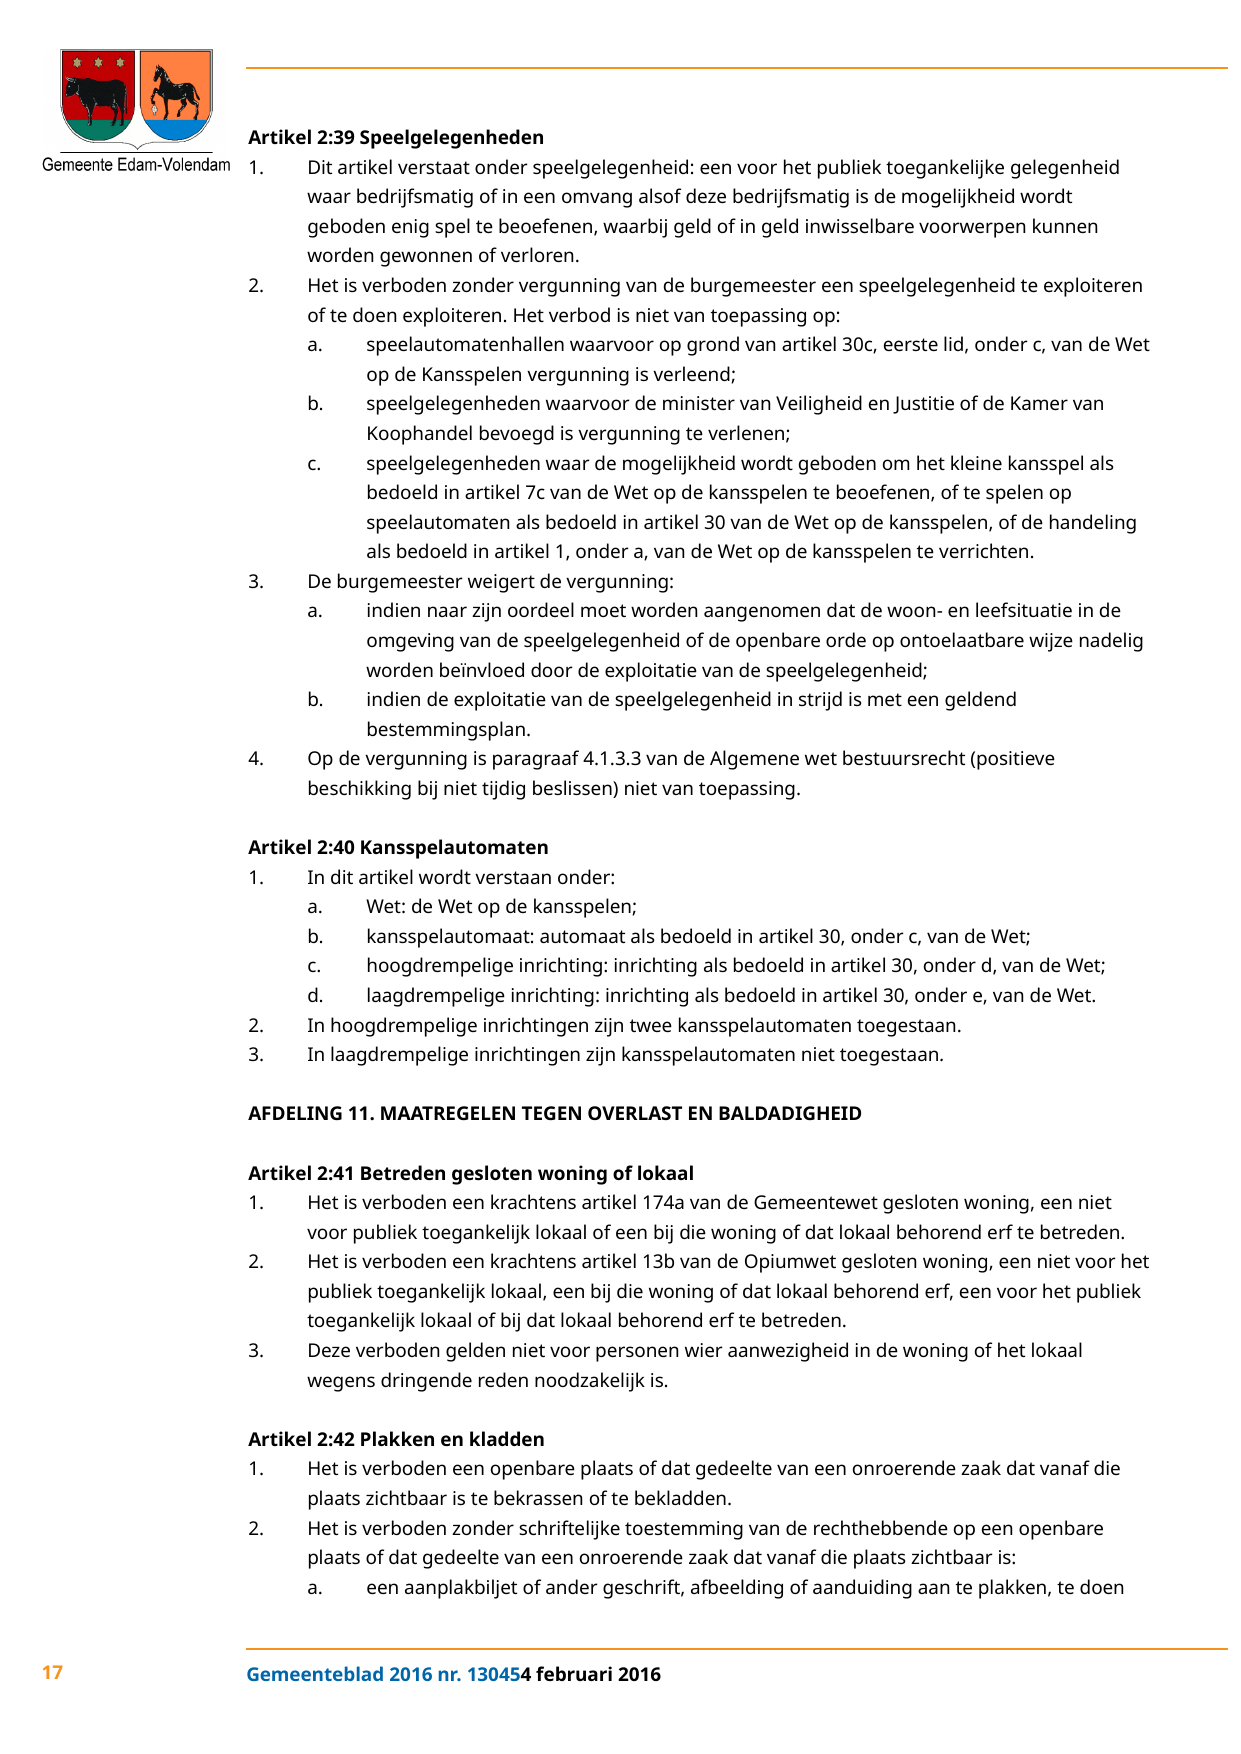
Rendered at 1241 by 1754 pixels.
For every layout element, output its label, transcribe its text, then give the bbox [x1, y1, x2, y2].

list Op de vergunning is paragraaf 4.1.3.3 van de Algemene wet bestuursrecht (positieve beschikking bij niet tijdig beslissen) niet van toepassing. [248, 746, 1152, 801]
list indien de exploitatie van de speelgelegenheid in strijd is met een geldend bestemmingsplan. [307, 686, 1152, 742]
list Het is verboden een krachtens artikel 13b van de Opiumwet gesloten woning, een niet voor het publiek toegankelijk lokaal, een bij die woning of dat lokaal behorend erf, een voor het publiek toegankelijk lokaal of bij dat lokaal behorend erf te betreden. [248, 1248, 1152, 1333]
text Artikel 2:40 Kansspelautomaten [248, 834, 1152, 860]
list een aanplakbiljet of ander geschrift, afbeelding of aanduiding aan te plakken, te doen [307, 1574, 1152, 1600]
list Het is verboden een krachtens artikel 174a van de Gemeentewet gesloten woning, een niet voor publiek toegankelijk lokaal of een bij die woning of dat lokaal behorend erf te betreden. [248, 1189, 1152, 1245]
list Het is verboden zonder vergunning van de burgemeester een speelgelegenheid te exploiteren of te doen exploiteren. Het verbod is niet van toepassing op: [248, 272, 1152, 328]
list hoogdrempelige inrichting: inrichting als bedoeld in artikel 30, onder d, van de Wet; [307, 953, 1152, 978]
list speelgelegenheden waarvoor de minister van Veiligheid en Justitie of de Kamer van Koophandel bevoegd is vergunning te verlenen; [307, 391, 1152, 446]
list kansspelautomaat: automaat als bedoeld in artikel 30, onder c, van de Wet; [307, 923, 1152, 949]
text AFDELING 11. MAATREGELEN TEGEN OVERLAST EN BALDADIGHEID [248, 1101, 1152, 1126]
text Artikel 2:39 Speelgelegenheden [248, 124, 1152, 150]
list Wet: de Wet op de kansspelen; [307, 893, 1152, 919]
list In hoogdrempelige inrichtingen zijn twee kansspelautomaten toegestaan. [248, 1012, 1152, 1038]
picture [41, 47, 231, 172]
list laagdrempelige inrichting: inrichting als bedoeld in artikel 30, onder e, van de Wet. [307, 982, 1152, 1008]
list indien naar zijn oordeel moet worden aangenomen dat de woon- en leefsituatie in de omgeving van de speelgelegenheid of de openbare orde op ontoelaatbare wijze nadelig worden beïnvloed door de exploitatie van de speelgelegenheid; [307, 598, 1152, 683]
text Artikel 2:41 Betreden gesloten woning of lokaal [248, 1160, 1152, 1186]
list Dit artikel verstaat onder speelgelegenheid: een voor het publiek toegankelijke gelegenheid waar bedrijfsmatig of in een omvang alsof deze bedrijfsmatig is de mogelijkheid wordt geboden enig spel te beoefenen, waarbij geld of in geld inwisselbare voorwerpen kunnen worden gewonnen of verloren. [248, 154, 1152, 268]
list speelgelegenheden waar de mogelijkheid wordt geboden om het kleine kansspel als bedoeld in artikel 7c van de Wet op de kansspelen te beoefenen, of te spelen op speelautomaten als bedoeld in artikel 30 van de Wet op de kansspelen, of de handeling als bedoeld in artikel 1, onder a, van de Wet op de kansspelen te verrichten. [307, 450, 1152, 564]
text Artikel 2:42 Plakken en kladden [248, 1426, 1152, 1452]
list Het is verboden zonder schriftelijke toestemming van de rechthebbende op een openbare plaats of dat gedeelte van een onroerende zaak dat vanaf die plaats zichtbaar is: [248, 1515, 1152, 1570]
list De burgemeester weigert de vergunning: [248, 568, 1152, 594]
list Deze verboden gelden niet voor personen wier aanwezigheid in de woning of het lokaal wegens dringende reden noodzakelijk is. [248, 1337, 1152, 1393]
list In dit artikel wordt verstaan onder: [248, 864, 1152, 890]
list Het is verboden een openbare plaats of dat gedeelte van een onroerende zaak dat vanaf die plaats zichtbaar is te bekrassen of te bekladden. [248, 1456, 1152, 1511]
list speelautomatenhallen waarvoor op grond van artikel 30c, eerste lid, onder c, van de Wet op de Kansspelen vergunning is verleend; [307, 331, 1152, 387]
list In laagdrempelige inrichtingen zijn kansspelautomaten niet toegestaan. [248, 1041, 1152, 1067]
